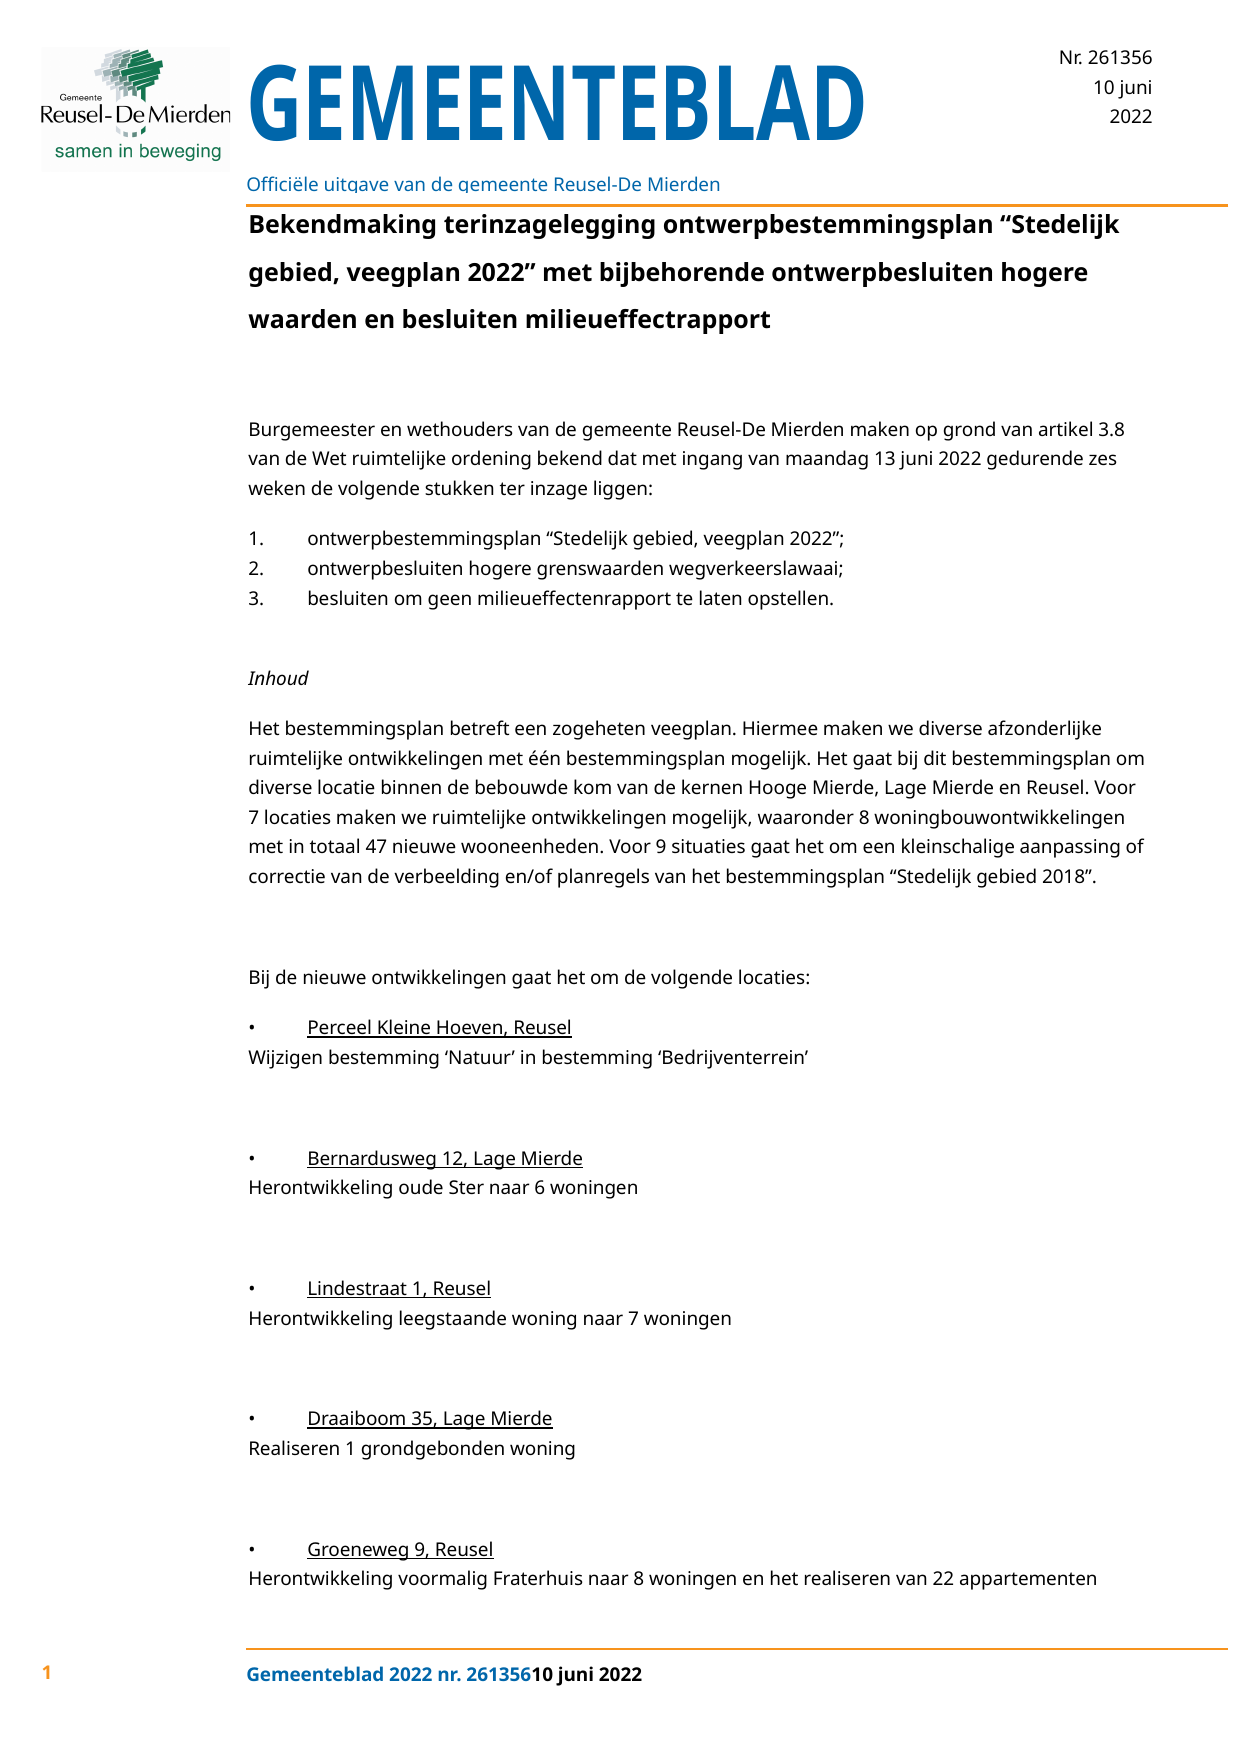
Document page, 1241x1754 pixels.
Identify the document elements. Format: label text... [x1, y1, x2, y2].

text Burgemeester en wethouders van de gemeente Reusel-De Mierden maken op grond van artikel 3.8 van de Wet ruimtelijke ordening bekend dat met ingang van maandag 13 juni 2022 gedurende zes weken de volgende stukken ter inzage liggen: [248, 416, 1152, 501]
list ontwerpbestemmingsplan “Stedelijk gebied, veegplan 2022”; [248, 526, 1152, 551]
text Herontwikkeling voormalig Fraterhuis naar 8 woningen en het realiseren van 22 appartementen [248, 1566, 1152, 1591]
text Bekendmaking terinzagelegging ontwerpbestemmingsplan “Stedelijk gebied, veegplan 2022” met bijbehorende ontwerpbesluiten hogere waarden en besluiten milieueffectrapport [248, 207, 1152, 336]
list besluiten om geen milieueffectenrapport te laten opstellen. [248, 585, 1152, 610]
text Het bestemmingsplan betreft een zogeheten veegplan. Hiermee maken we diverse afzonderlijke ruimtelijke ontwikkelingen met één bestemmingsplan mogelijk. Het gaat bij dit bestemmingsplan om diverse locatie binnen de bebouwde kom van de kernen Hooge Mierde, Lage Mierde en Reusel. Voor 7 locaties maken we ruimtelijke ontwikkelingen mogelijk, waaronder 8 woningbouwontwikkelingen met in totaal 47 nieuwe wooneenheden. Voor 9 situaties gaat het om een kleinschalige aanpassing of correctie van de verbeelding en/of planregels van het bestemmingsplan “Stedelijk gebied 2018”. [248, 715, 1152, 889]
list ontwerpbesluiten hogere grenswaarden wegverkeerslawaai; [248, 555, 1152, 581]
text Realiseren 1 grondgebonden woning [248, 1435, 1152, 1461]
text Inhoud [248, 665, 1152, 690]
text Wijzigen bestemming ‘Natuur’ in bestemming ‘Bedrijventerrein’ [248, 1044, 1152, 1069]
list Lindestraat 1, Reusel [248, 1275, 1152, 1301]
list Groeneweg 9, Reusel [248, 1536, 1152, 1562]
picture [41, 47, 231, 172]
text Herontwikkeling oude Ster naar 6 woningen [248, 1174, 1152, 1200]
list Bernardusweg 12, Lage Mierde [248, 1145, 1152, 1170]
text Herontwikkeling leegstaande woning naar 7 woningen [248, 1305, 1152, 1330]
list Perceel Kleine Hoeven, Reusel [248, 1014, 1152, 1040]
text Bij de nieuwe ontwikkelingen gaat het om de volgende locaties: [248, 964, 1152, 989]
list Draaiboom 35, Lage Mierde [248, 1406, 1152, 1431]
